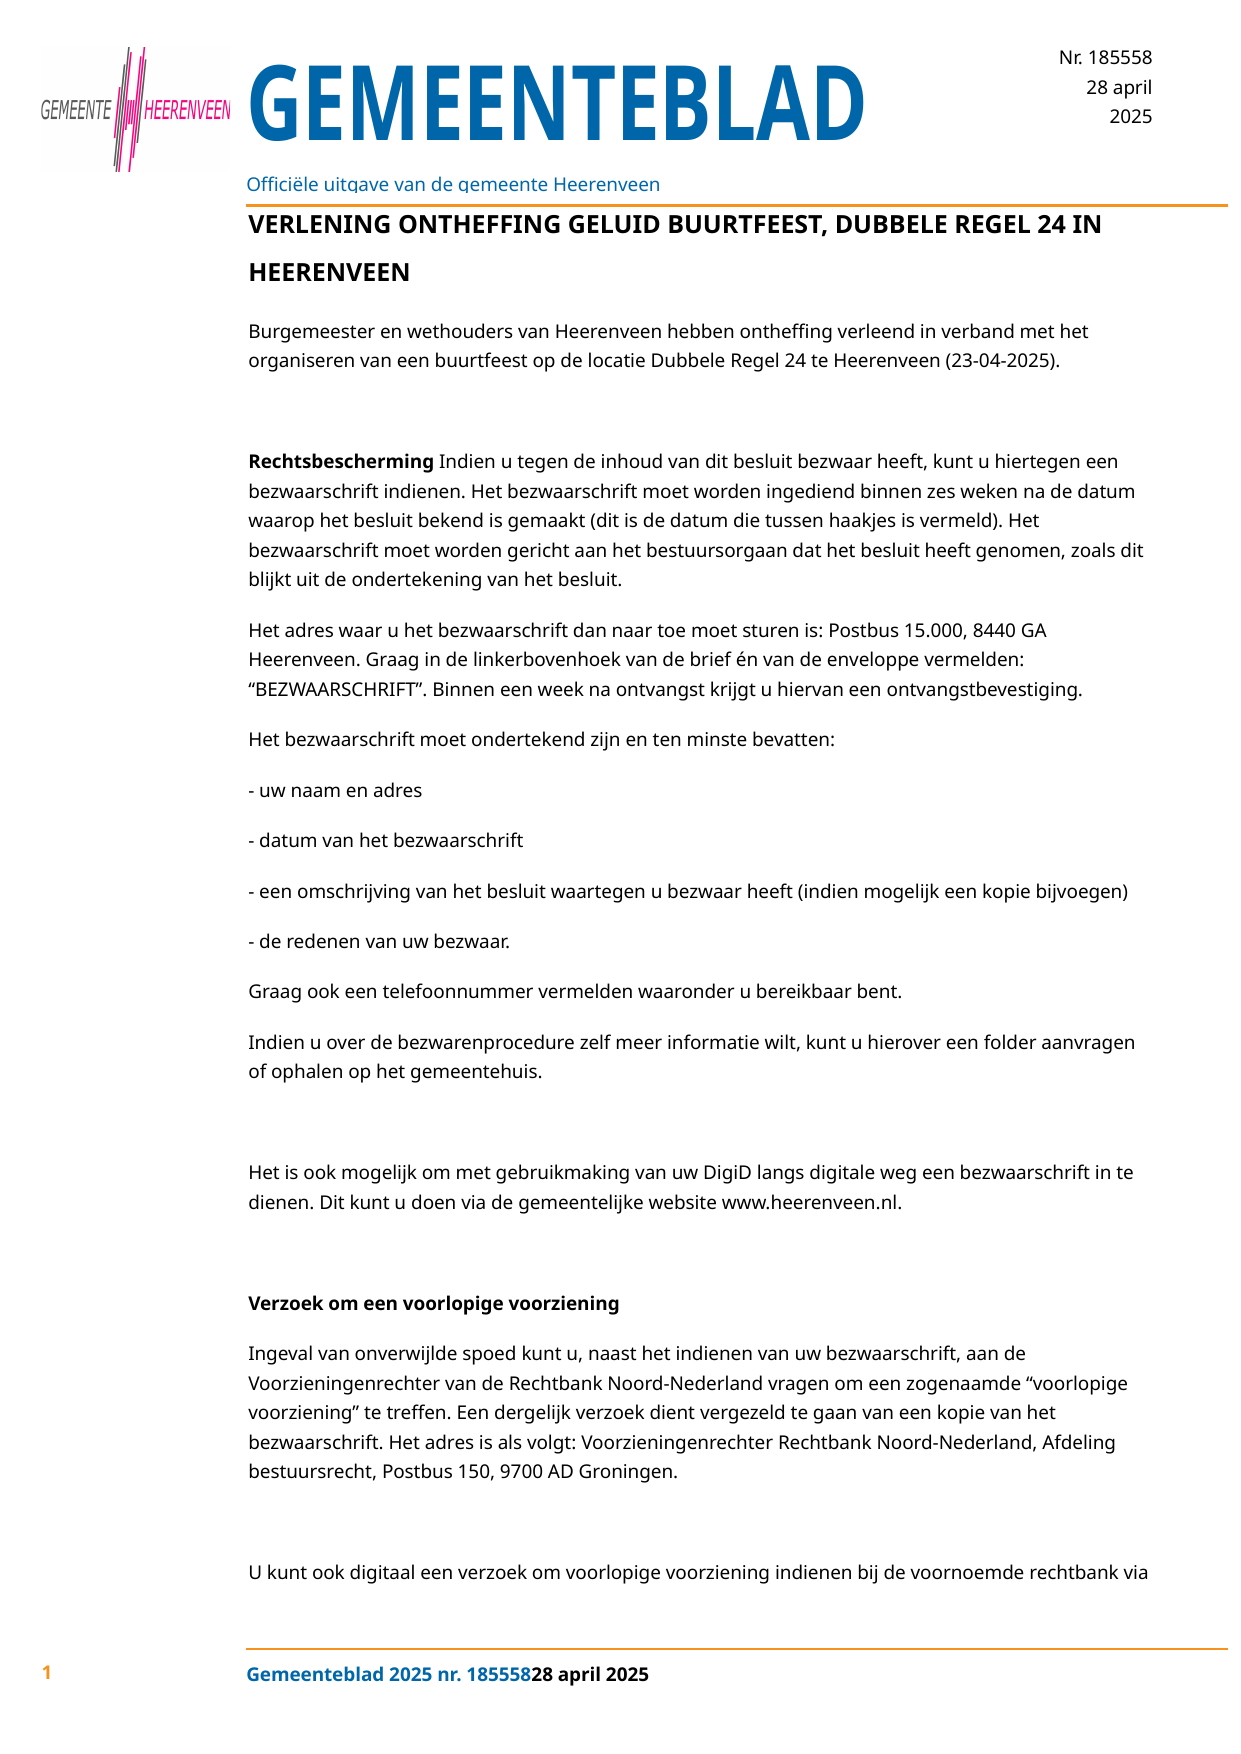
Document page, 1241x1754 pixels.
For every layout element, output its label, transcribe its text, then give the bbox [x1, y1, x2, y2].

text - een omschrijving van het besluit waartegen u bezwaar heeft (indien mogelijk een kopie bijvoegen) [248, 878, 1152, 904]
text Ingeval van onverwijlde spoed kunt u, naast het indienen van uw bezwaarschrift, aan de Voorzieningenrechter van de Rechtbank Noord-Nederland vragen om een zogenaamde “voorlopige voorziening” te treffen. Een dergelijk verzoek dient vergezeld te gaan van een kopie van het bezwaarschrift. Het adres is als volgt: Voorzieningenrechter Rechtbank Noord-Nederland, Afdeling bestuursrecht, Postbus 150, 9700 AD Groningen. [248, 1340, 1152, 1484]
text Burgemeester en wethouders van Heerenveen hebben ontheffing verleend in verband met het organiseren van een buurtfeest op de locatie Dubbele Regel 24 te Heerenveen (23-04-2025). [248, 318, 1152, 373]
picture [41, 47, 231, 172]
text Indien u over de bezwarenprocedure zelf meer informatie wilt, kunt u hierover een folder aanvragen of ophalen op het gemeentehuis. [248, 1029, 1152, 1084]
text - datum van het bezwaarschrift [248, 827, 1152, 853]
text - de redenen van uw bezwaar. [248, 928, 1152, 954]
text U kunt ook digitaal een verzoek om voorlopige voorziening indienen bij de voornoemde rechtbank via [248, 1559, 1152, 1585]
text Graag ook een telefoonnummer vermelden waaronder u bereikbaar bent. [248, 979, 1152, 1004]
text VERLENING ONTHEFFING GELUID BUURTFEEST, DUBBELE REGEL 24 IN HEERENVEEN [248, 207, 1152, 288]
text Rechtsbescherming Indien u tegen de inhoud van dit besluit bezwaar heeft, kunt u hiertegen een bezwaarschrift indienen. Het bezwaarschrift moet worden ingediend binnen zes weken na de datum waarop het besluit bekend is gemaakt (dit is de datum die tussen haakjes is vermeld). Het bezwaarschrift moet worden gericht aan het bestuursorgaan dat het besluit heeft genomen, zoals dit blijkt uit de ondertekening van het besluit. [248, 448, 1152, 592]
text Verzoek om een voorlopige voorziening [248, 1290, 1152, 1316]
text - uw naam en adres [248, 777, 1152, 803]
text Het is ook mogelijk om met gebruikmaking van uw DigiD langs digitale weg een bezwaarschrift in te dienen. Dit kunt u doen via de gemeentelijke website www.heerenveen.nl. [248, 1159, 1152, 1215]
text Het bezwaarschrift moet ondertekend zijn en ten minste bevatten: [248, 727, 1152, 752]
text Het adres waar u het bezwaarschrift dan naar toe moet sturen is: Postbus 15.000, 8440 GA Heerenveen. Graag in de linkerbovenhoek van de brief én van de enveloppe vermelden: “BEZWAARSCHRIFT”. Binnen een week na ontvangst krijgt u hiervan een ontvangstbevestiging. [248, 617, 1152, 702]
